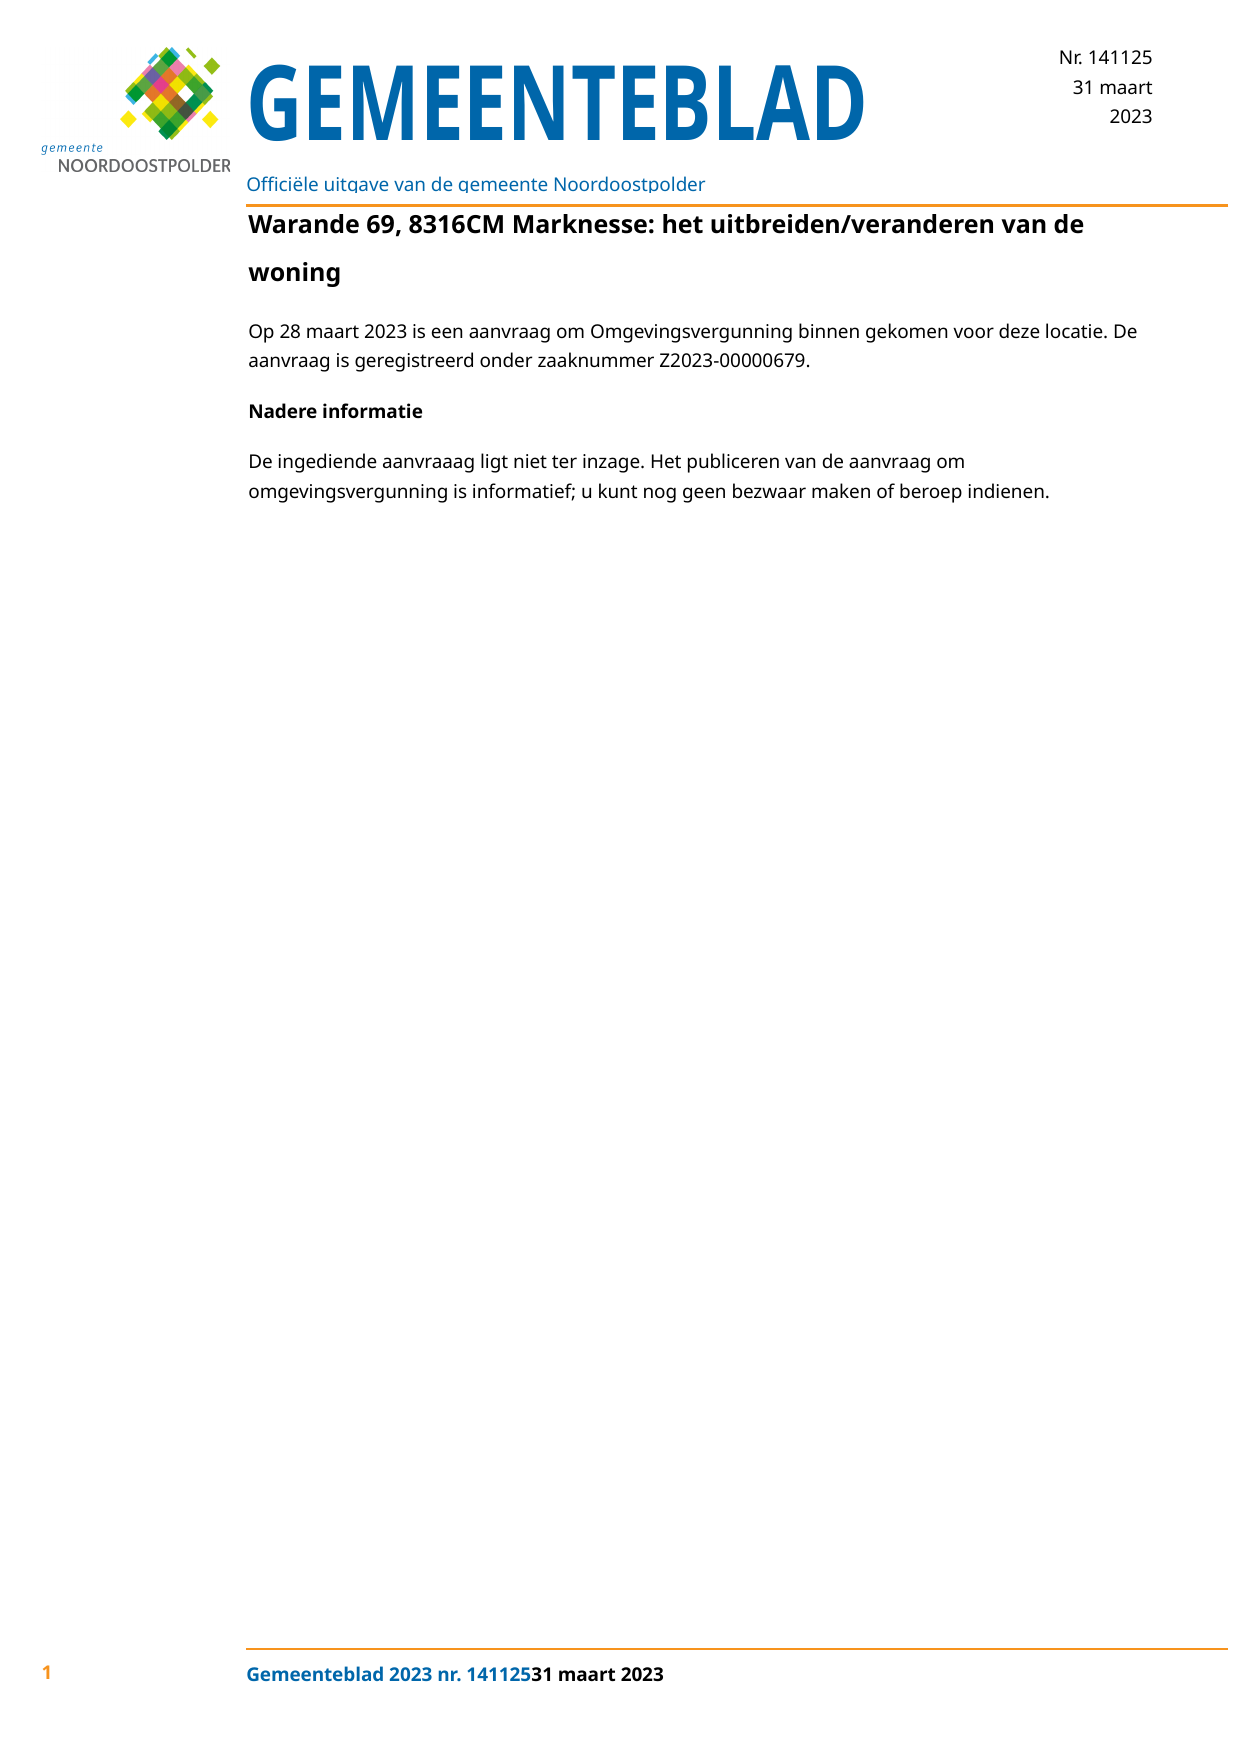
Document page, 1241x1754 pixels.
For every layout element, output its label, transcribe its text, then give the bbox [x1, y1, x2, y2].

text Op 28 maart 2023 is een aanvraag om Omgevingsvergunning binnen gekomen voor deze locatie. De aanvraag is geregistreerd onder zaaknummer Z2023-00000679. [248, 318, 1152, 373]
picture [41, 47, 231, 172]
text Warande 69, 8316CM Marknesse: het uitbreiden/veranderen van de woning [248, 207, 1152, 288]
text Nadere informatie [248, 398, 1152, 424]
text De ingediende aanvraaag ligt niet ter inzage. Het publiceren van de aanvraag om omgevingsvergunning is informatief; u kunt nog geen bezwaar maken of beroep indienen. [248, 448, 1152, 504]
